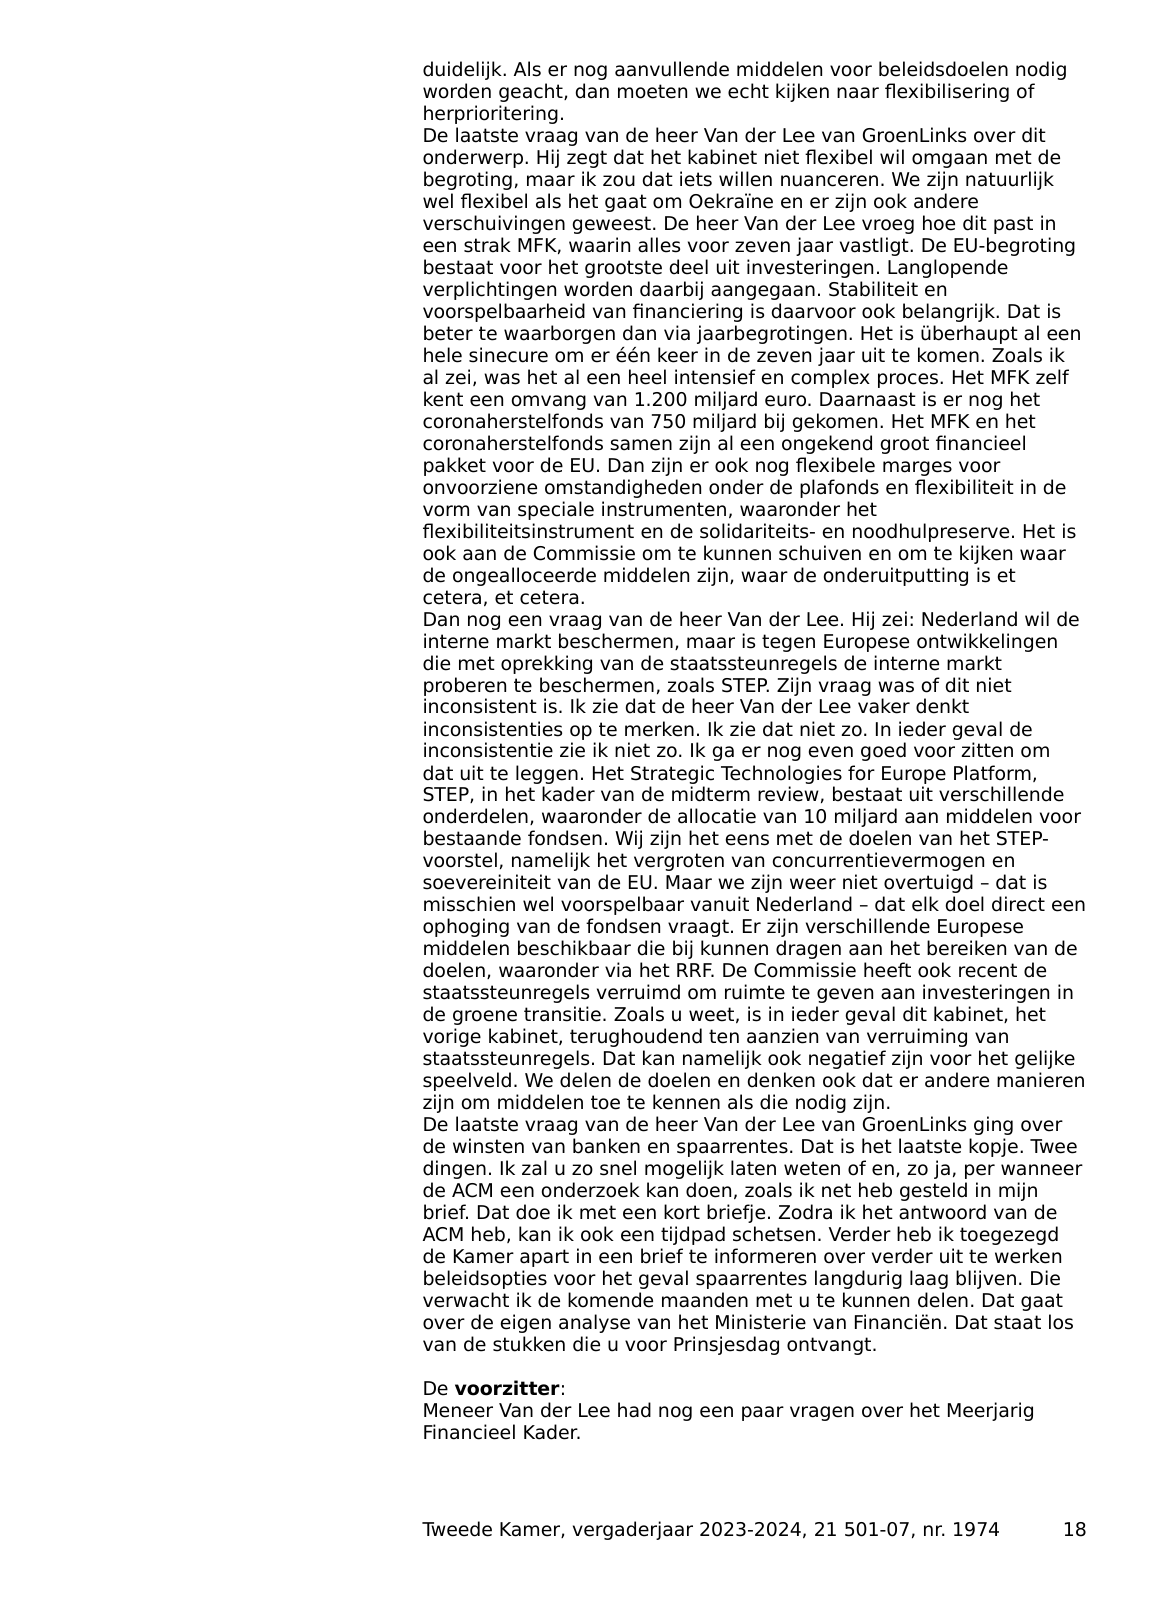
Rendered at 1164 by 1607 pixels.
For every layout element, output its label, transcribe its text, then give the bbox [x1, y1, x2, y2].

text Meneer Van der Lee had nog een paar vragen over het Meerjarig Financieel Kader. [422, 1400, 1087, 1444]
text De voorzitter: [422, 1378, 1087, 1400]
text Dan nog een vraag van de heer Van der Lee. Hij zei: Nederland wil de interne markt beschermen, maar is tegen Europese ontwikkelingen die met oprekking van de staatssteunregels de interne markt proberen te beschermen, zoals STEP. Zijn vraag was of dit niet inconsistent is. Ik zie dat de heer Van der Lee vaker denkt inconsistenties op te merken. Ik zie dat niet zo. In ieder geval de inconsistentie zie ik niet zo. Ik ga er nog even goed voor zitten om dat uit te leggen. Het Strategic Technologies for Europe Platform, STEP, in het kader van de midterm review, bestaat uit verschillende onderdelen, waaronder de allocatie van 10 miljard aan middelen voor bestaande fondsen. Wij zijn het eens met de doelen van het STEP-voorstel, namelijk het vergroten van concurrentievermogen en soevereiniteit van de EU. Maar we zijn weer niet overtuigd – dat is misschien wel voorspelbaar vanuit Nederland – dat elk doel direct een ophoging van de fondsen vraagt. Er zijn verschillende Europese middelen beschikbaar die bij kunnen dragen aan het bereiken van de doelen, waaronder via het RRF. De Commissie heeft ook recent de staatssteunregels verruimd om ruimte te geven aan investeringen in de groene transitie. Zoals u weet, is in ieder geval dit kabinet, het vorige kabinet, terughoudend ten aanzien van verruiming van staatssteunregels. Dat kan namelijk ook negatief zijn voor het gelijke speelveld. We delen de doelen en denken ook dat er andere manieren zijn om middelen toe te kennen als die nodig zijn. [422, 608, 1087, 1114]
text duidelijk. Als er nog aanvullende middelen voor beleidsdoelen nodig worden geacht, dan moeten we echt kijken naar flexibilisering of herprioritering. [422, 59, 1087, 125]
text De laatste vraag van de heer Van der Lee van GroenLinks over dit onderwerp. Hij zegt dat het kabinet niet flexibel wil omgaan met de begroting, maar ik zou dat iets willen nuanceren. We zijn natuurlijk wel flexibel als het gaat om Oekraïne en er zijn ook andere verschuivingen geweest. De heer Van der Lee vroeg hoe dit past in een strak MFK, waarin alles voor zeven jaar vastligt. De EU-begroting bestaat voor het grootste deel uit investeringen. Langlopende verplichtingen worden daarbij aangegaan. Stabiliteit en voorspelbaarheid van financiering is daarvoor ook belangrijk. Dat is beter te waarborgen dan via jaarbegrotingen. Het is überhaupt al een hele sinecure om er één keer in de zeven jaar uit te komen. Zoals ik al zei, was het al een heel intensief en complex proces. Het MFK zelf kent een omvang van 1.200 miljard euro. Daarnaast is er nog het coronaherstelfonds van 750 miljard bij gekomen. Het MFK en het coronaherstelfonds samen zijn al een ongekend groot financieel pakket voor de EU. Dan zijn er ook nog flexibele marges voor onvoorziene omstandigheden onder de plafonds en flexibiliteit in de vorm van speciale instrumenten, waaronder het flexibiliteitsinstrument en de solidariteits- en noodhulpreserve. Het is ook aan de Commissie om te kunnen schuiven en om te kijken waar de ongealloceerde middelen zijn, waar de onderuitputting is et cetera, et cetera. [422, 125, 1087, 608]
text De laatste vraag van de heer Van der Lee van GroenLinks ging over de winsten van banken en spaarrentes. Dat is het laatste kopje. Twee dingen. Ik zal u zo snel mogelijk laten weten of en, zo ja, per wanneer de ACM een onderzoek kan doen, zoals ik net heb gesteld in mijn brief. Dat doe ik met een kort briefje. Zodra ik het antwoord van de ACM heb, kan ik ook een tijdpad schetsen. Verder heb ik toegezegd de Kamer apart in een brief te informeren over verder uit te werken beleidsopties voor het geval spaarrentes langdurig laag blijven. Die verwacht ik de komende maanden met u te kunnen delen. Dat gaat over de eigen analyse van het Ministerie van Financiën. Dat staat los van de stukken die u voor Prinsjesdag ontvangt. [422, 1114, 1087, 1356]
